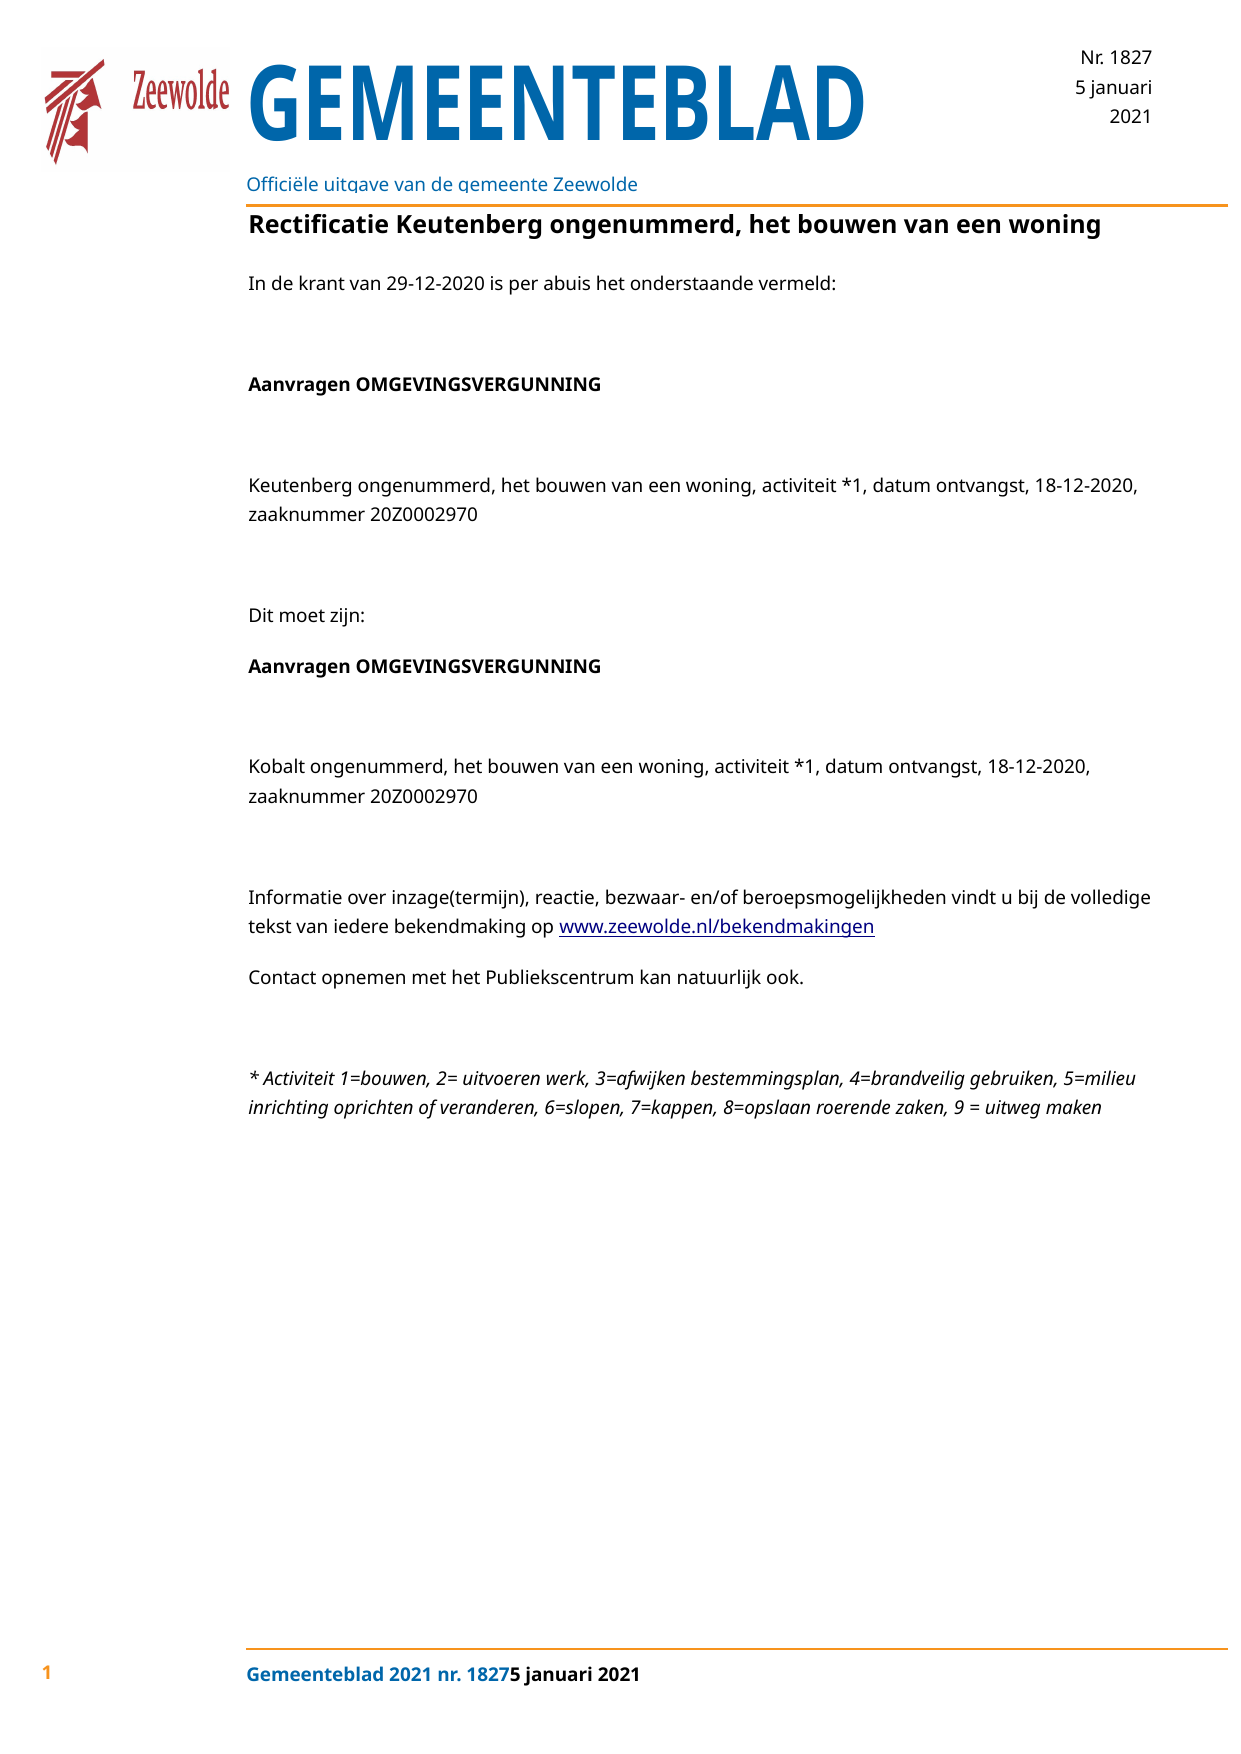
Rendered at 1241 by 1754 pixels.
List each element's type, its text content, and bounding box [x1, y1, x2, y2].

text Rectificatie Keutenberg ongenummerd, het bouwen van een woning [248, 207, 1152, 241]
text Aanvragen OMGEVINGSVERGUNNING [248, 371, 1152, 397]
text * Activiteit 1=bouwen, 2= uitvoeren werk, 3=afwijken bestemmingsplan, 4=brandveilig gebruiken, 5=milieu inrichting oprichten of veranderen, 6=slopen, 7=kappen, 8=opslaan roerende zaken, 9 = uitweg maken [248, 1065, 1152, 1120]
text Informatie over inzage(termijn), reactie, bezwaar- en/of beroepsmogelijkheden vindt u bij de volledige tekst van iedere bekendmaking op www.zeewolde.nl/bekendmakingen [248, 884, 1152, 939]
picture [41, 47, 231, 172]
text In de krant van 29-12-2020 is per abuis het onderstaande vermeld: [248, 270, 1152, 296]
text Contact opnemen met het Publiekscentrum kan natuurlijk ook. [248, 964, 1152, 990]
text Aanvragen OMGEVINGSVERGUNNING [248, 653, 1152, 678]
text Keutenberg ongenummerd, het bouwen van een woning, activiteit *1, datum ontvangst, 18-12-2020, zaaknummer 20Z0002970 [248, 472, 1152, 527]
text Kobalt ongenummerd, het bouwen van een woning, activiteit *1, datum ontvangst, 18-12-2020, zaaknummer 20Z0002970 [248, 754, 1152, 809]
text Dit moet zijn: [248, 602, 1152, 628]
